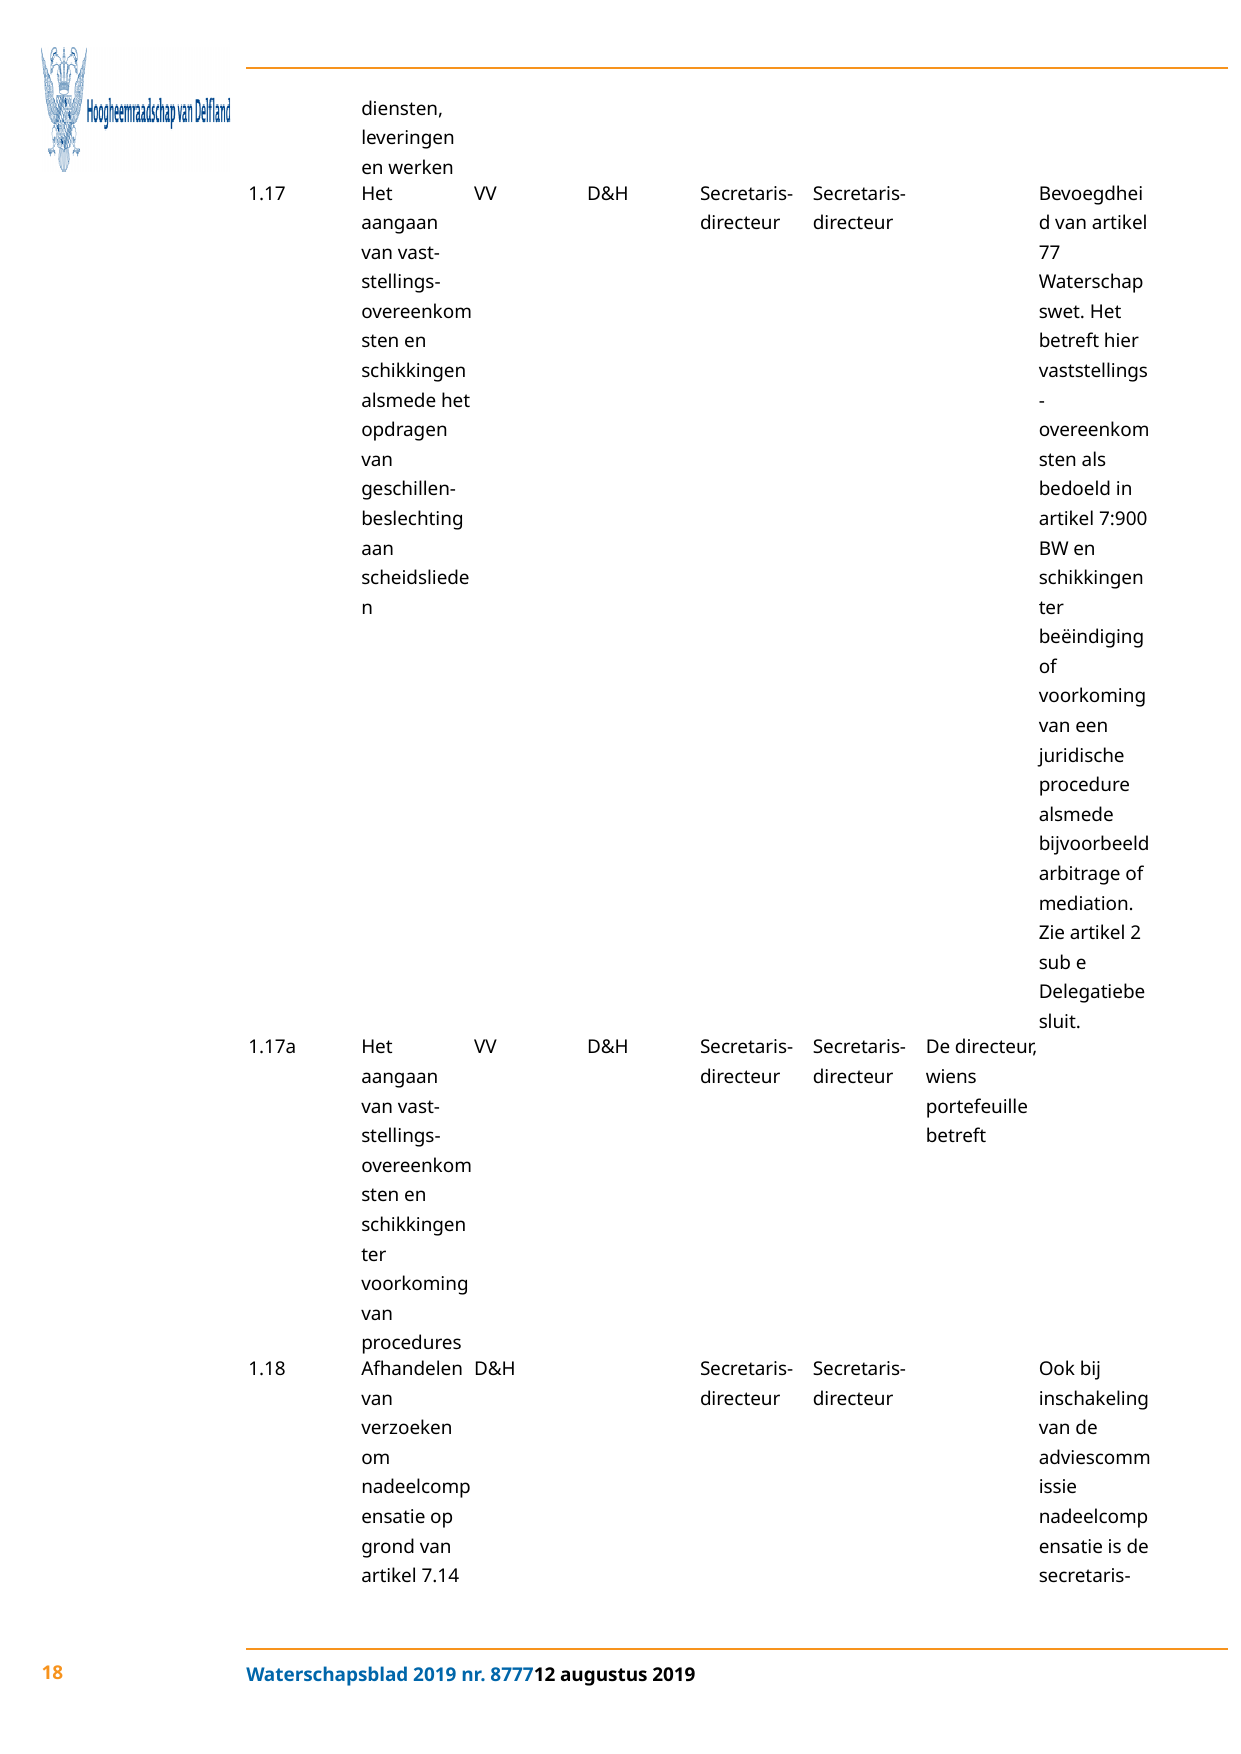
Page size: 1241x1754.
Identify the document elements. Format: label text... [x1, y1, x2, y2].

table_cell VV [474, 180, 587, 1034]
table_cell [474, 95, 587, 180]
table_cell Het aangaan van vast-stellings-overeenkomsten en schikkingen alsmede het opdragen van geschillen-beslechting aan scheidslieden [361, 180, 474, 1034]
table_cell [587, 1355, 700, 1588]
table_cell Secretaris-directeur [813, 180, 926, 1034]
table_cell Afhandelen van verzoeken om nadeelcompensatie op grond van artikel 7.14 [361, 1355, 474, 1588]
table_cell Ook bij inschakeling van de adviescommissie nadeelcompensatie is de secretaris- [1039, 1355, 1152, 1588]
table_cell [926, 180, 1038, 1034]
table_cell Secretaris-directeur [813, 1034, 926, 1355]
table_cell VV [474, 1034, 587, 1355]
table_cell [587, 95, 700, 180]
table_cell [926, 95, 1038, 180]
table_cell Bevoegdheid van artikel 77 Waterschapswet. Het betreft hier vaststellings-overeenkomsten als bedoeld in artikel 7:900 BW en schikkingen ter beëindiging of voorkoming van een juridische procedure alsmede bijvoorbeeld arbitrage of mediation. Zie artikel 2 sub e Delegatiebesluit. [1039, 180, 1152, 1034]
table_cell [700, 95, 813, 180]
table_cell Secretaris-directeur [813, 1355, 926, 1588]
table_cell D&H [587, 180, 700, 1034]
table_cell Het aangaan van vast-stellings-overeenkomsten en schikkingen ter voorkoming van procedures [361, 1034, 474, 1355]
table_cell 1.17 [248, 180, 361, 1034]
table_cell [813, 95, 926, 180]
table_cell [1039, 1034, 1152, 1355]
table_cell Secretaris-directeur [700, 1034, 813, 1355]
table_cell Secretaris-directeur [700, 180, 813, 1034]
table_cell Secretaris-directeur [700, 1355, 813, 1588]
table_cell 1.17a [248, 1034, 361, 1355]
table_cell [248, 95, 361, 180]
table_cell [1039, 95, 1152, 180]
table_cell D&H [587, 1034, 700, 1355]
table_cell De directeur, wiens portefeuille betreft [926, 1034, 1038, 1355]
table_cell diensten, leveringen en werken [361, 95, 474, 180]
table_cell D&H [474, 1355, 587, 1588]
table_cell 1.18 [248, 1355, 361, 1588]
picture [41, 47, 231, 172]
table_cell [926, 1355, 1038, 1588]
